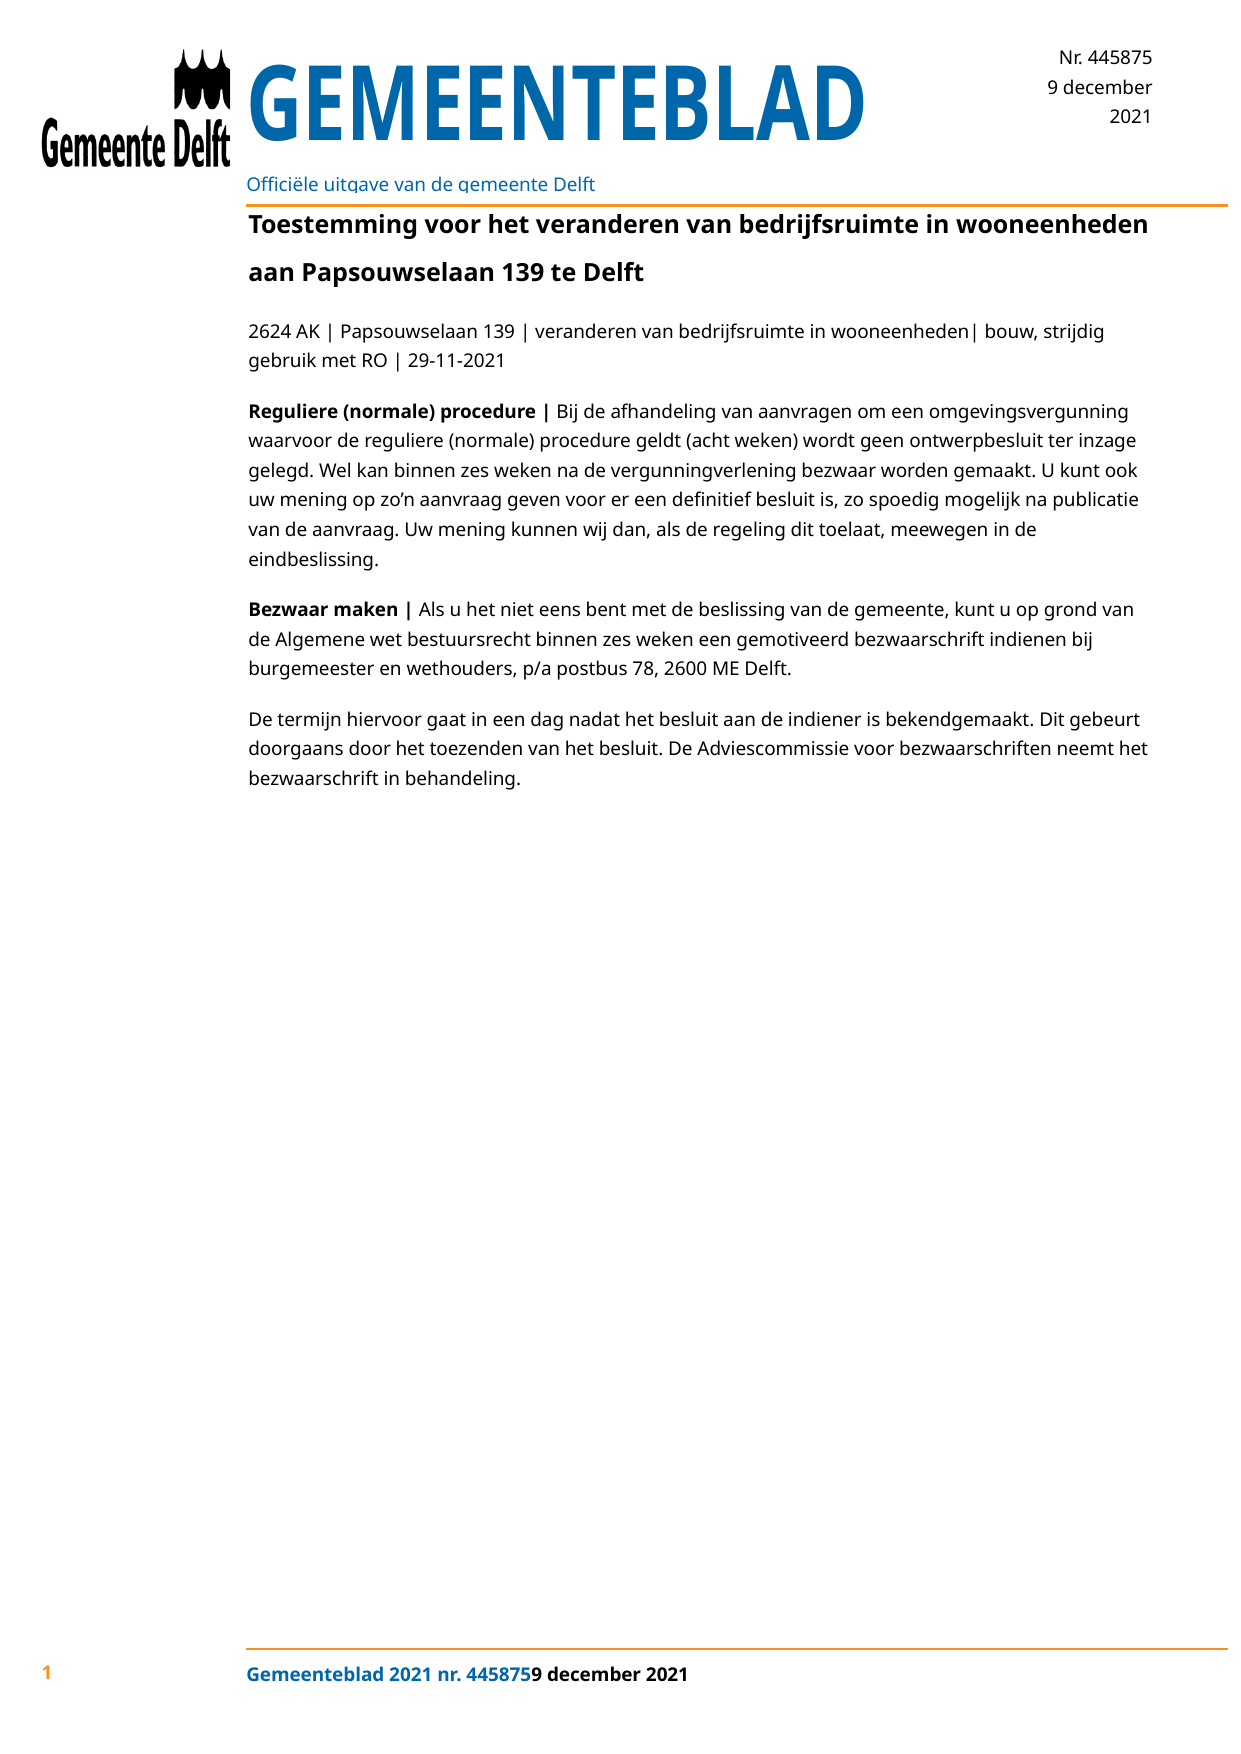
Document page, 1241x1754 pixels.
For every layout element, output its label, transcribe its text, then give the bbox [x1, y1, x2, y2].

picture [41, 47, 231, 172]
text De termijn hiervoor gaat in een dag nadat het besluit aan de indiener is bekendgemaakt. Dit gebeurt doorgaans door het toezenden van het besluit. De Adviescommissie voor bezwaarschriften neemt het bezwaarschrift in behandeling. [248, 706, 1152, 791]
text 2624 AK | Papsouwselaan 139 | veranderen van bedrijfsruimte in wooneenheden| bouw, strijdig gebruik met RO | 29-11-2021 [248, 318, 1152, 373]
text Bezwaar maken | Als u het niet eens bent met de beslissing van de gemeente, kunt u op grond van de Algemene wet bestuursrecht binnen zes weken een gemotiveerd bezwaarschrift indienen bij burgemeester en wethouders, p/a postbus 78, 2600 ME Delft. [248, 596, 1152, 681]
text Toestemming voor het veranderen van bedrijfsruimte in wooneenheden aan Papsouwselaan 139 te Delft [248, 207, 1152, 288]
text Reguliere (normale) procedure | Bij de afhandeling van aanvragen om een omgevingsvergunning waarvoor de reguliere (normale) procedure geldt (acht weken) wordt geen ontwerpbesluit ter inzage gelegd. Wel kan binnen zes weken na de vergunningverlening bezwaar worden gemaakt. U kunt ook uw mening op zo’n aanvraag geven voor er een definitief besluit is, zo spoedig mogelijk na publicatie van de aanvraag. Uw mening kunnen wij dan, als de regeling dit toelaat, meewegen in de eindbeslissing. [248, 398, 1152, 572]
